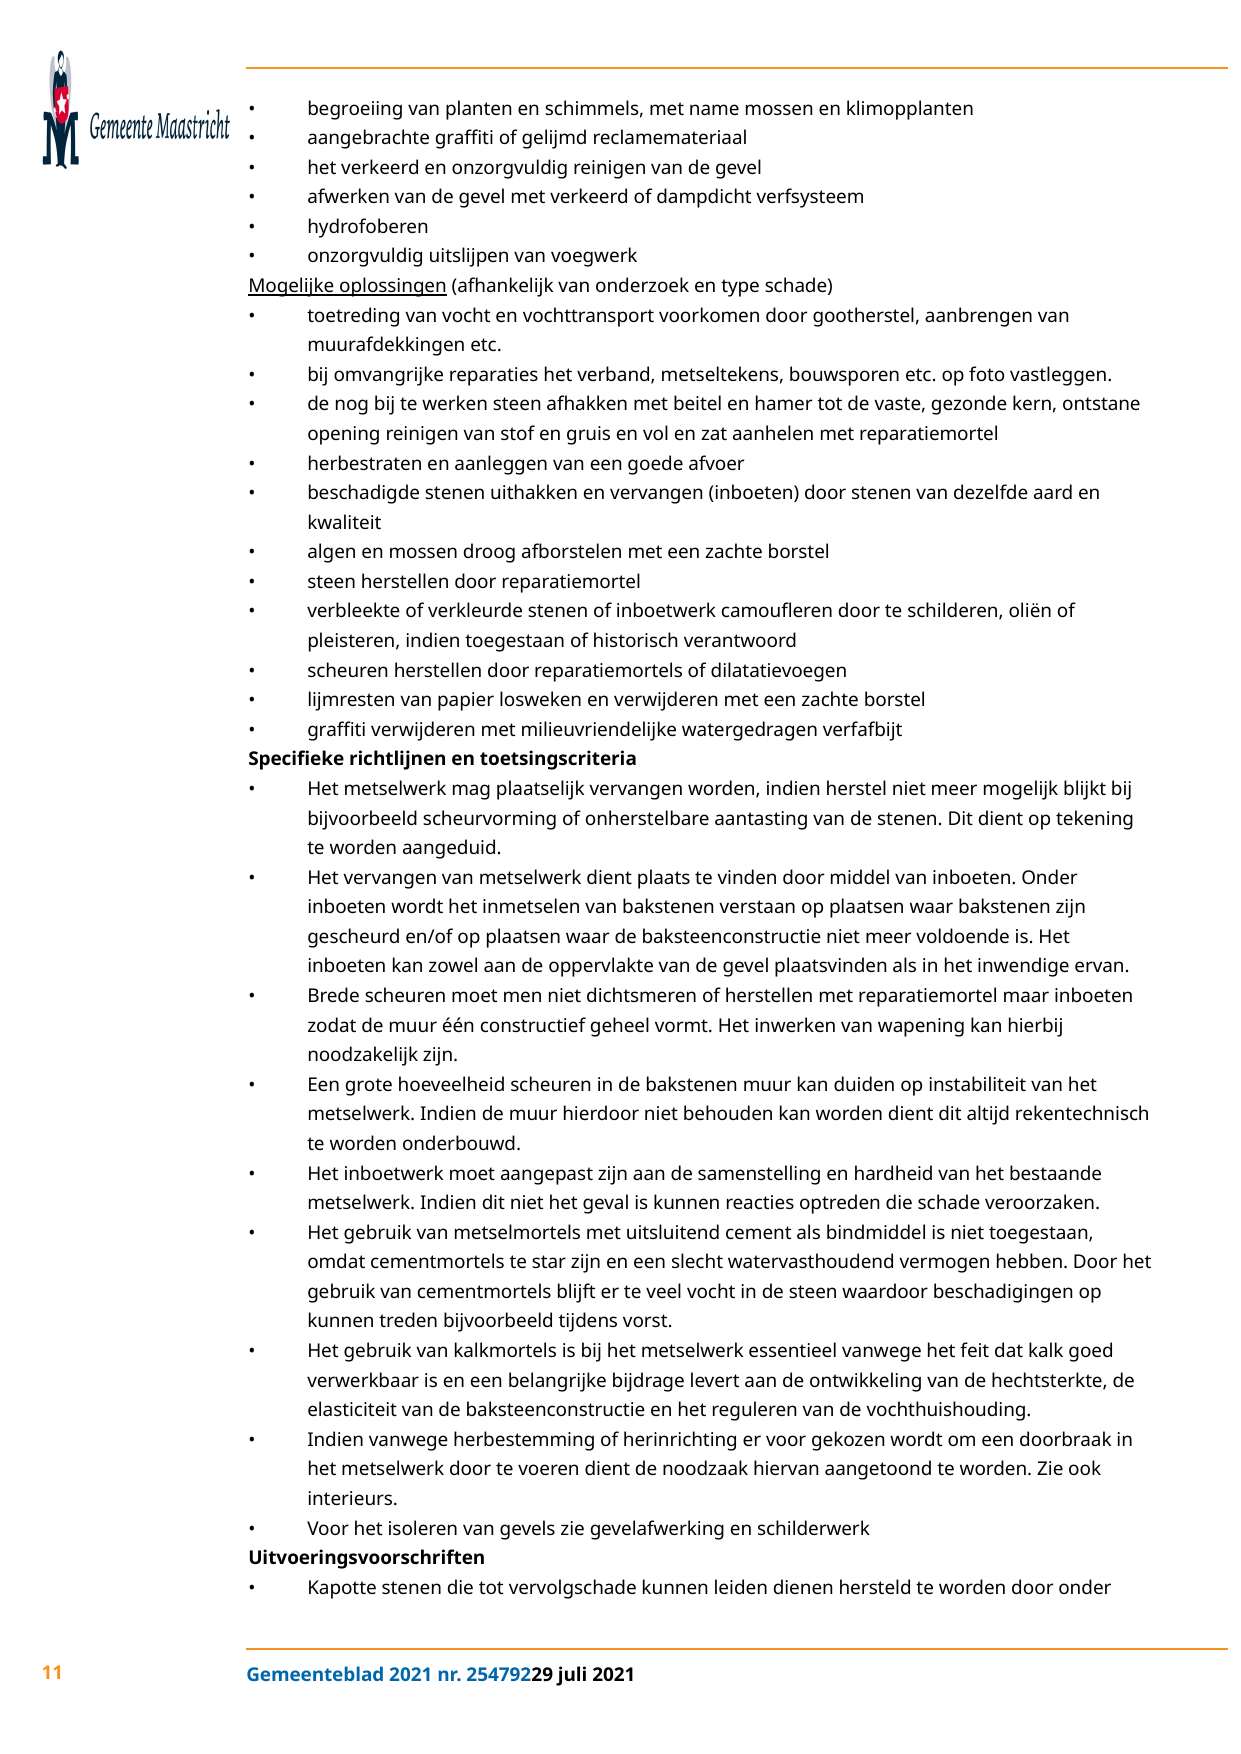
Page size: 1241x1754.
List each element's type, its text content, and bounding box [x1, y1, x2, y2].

text Mogelijke oplossingen (afhankelijk van onderzoek en type schade) [248, 272, 1152, 298]
list herbestraten en aanleggen van een goede afvoer [248, 450, 1152, 476]
list begroeiing van planten en schimmels, met name mossen en klimopplanten [248, 95, 1152, 121]
list Brede scheuren moet men niet dichtsmeren of herstellen met reparatiemortel maar inboeten zodat de muur één constructief geheel vormt. Het inwerken van wapening kan hierbij noodzakelijk zijn. [248, 982, 1152, 1067]
list de nog bij te werken steen afhakken met beitel en hamer tot de vaste, gezonde kern, ontstane opening reinigen van stof en gruis en vol en zat aanhelen met reparatiemortel [248, 391, 1152, 446]
list toetreding van vocht en vochttransport voorkomen door gootherstel, aanbrengen van muurafdekkingen etc. [248, 302, 1152, 357]
picture [41, 47, 231, 172]
list Voor het isoleren van gevels zie gevelafwerking en schilderwerk [248, 1515, 1152, 1541]
list graffiti verwijderen met milieuvriendelijke watergedragen verfafbijt [248, 716, 1152, 742]
list Het vervangen van metselwerk dient plaats te vinden door middel van inboeten. Onder inboeten wordt het inmetselen van bakstenen verstaan op plaatsen waar bakstenen zijn gescheurd en/of op plaatsen waar de baksteenconstructie niet meer voldoende is. Het inboeten kan zowel aan de oppervlakte van de gevel plaatsvinden als in het inwendige ervan. [248, 864, 1152, 978]
list scheuren herstellen door reparatiemortels of dilatatievoegen [248, 657, 1152, 683]
list Het gebruik van kalkmortels is bij het metselwerk essentieel vanwege het feit dat kalk goed verwerkbaar is en een belangrijke bijdrage levert aan de ontwikkeling van de hechtsterkte, de elasticiteit van de baksteenconstructie en het reguleren van de vochthuishouding. [248, 1337, 1152, 1422]
list aangebrachte graffiti of gelijmd reclamemateriaal [248, 124, 1152, 150]
list Een grote hoeveelheid scheuren in de bakstenen muur kan duiden op instabiliteit van het metselwerk. Indien de muur hierdoor niet behouden kan worden dient dit altijd rekentechnisch te worden onderbouwd. [248, 1071, 1152, 1156]
list beschadigde stenen uithakken en vervangen (inboeten) door stenen van dezelfde aard en kwaliteit [248, 479, 1152, 535]
list Het metselwerk mag plaatselijk vervangen worden, indien herstel niet meer mogelijk blijkt bij bijvoorbeeld scheurvorming of onherstelbare aantasting van de stenen. Dit dient op tekening te worden aangeduid. [248, 775, 1152, 860]
list Indien vanwege herbestemming of herinrichting er voor gekozen wordt om een doorbraak in het metselwerk door te voeren dient de noodzaak hiervan aangetoond te worden. Zie ook interieurs. [248, 1426, 1152, 1511]
text Specifieke richtlijnen en toetsingscriteria [248, 746, 1152, 771]
list Het gebruik van metselmortels met uitsluitend cement als bindmiddel is niet toegestaan, omdat cementmortels te star zijn en een slecht watervasthoudend vermogen hebben. Door het gebruik van cementmortels blijft er te veel vocht in de steen waardoor beschadigingen op kunnen treden bijvoorbeeld tijdens vorst. [248, 1219, 1152, 1333]
list verbleekte of verkleurde stenen of inboetwerk camoufleren door te schilderen, oliën of pleisteren, indien toegestaan of historisch verantwoord [248, 598, 1152, 653]
list onzorgvuldig uitslijpen van voegwerk [248, 243, 1152, 268]
list algen en mossen droog afborstelen met een zachte borstel [248, 538, 1152, 564]
list lijmresten van papier losweken en verwijderen met een zachte borstel [248, 686, 1152, 712]
list Kapotte stenen die tot vervolgschade kunnen leiden dienen hersteld te worden door onder [248, 1574, 1152, 1600]
list steen herstellen door reparatiemortel [248, 568, 1152, 594]
list Het inboetwerk moet aangepast zijn aan de samenstelling en hardheid van het bestaande metselwerk. Indien dit niet het geval is kunnen reacties optreden die schade veroorzaken. [248, 1160, 1152, 1215]
list het verkeerd en onzorgvuldig reinigen van de gevel [248, 154, 1152, 180]
text Uitvoeringsvoorschriften [248, 1544, 1152, 1570]
list hydrofoberen [248, 213, 1152, 239]
list bij omvangrijke reparaties het verband, metseltekens, bouwsporen etc. op foto vastleggen. [248, 361, 1152, 387]
list afwerken van de gevel met verkeerd of dampdicht verfsysteem [248, 183, 1152, 209]
